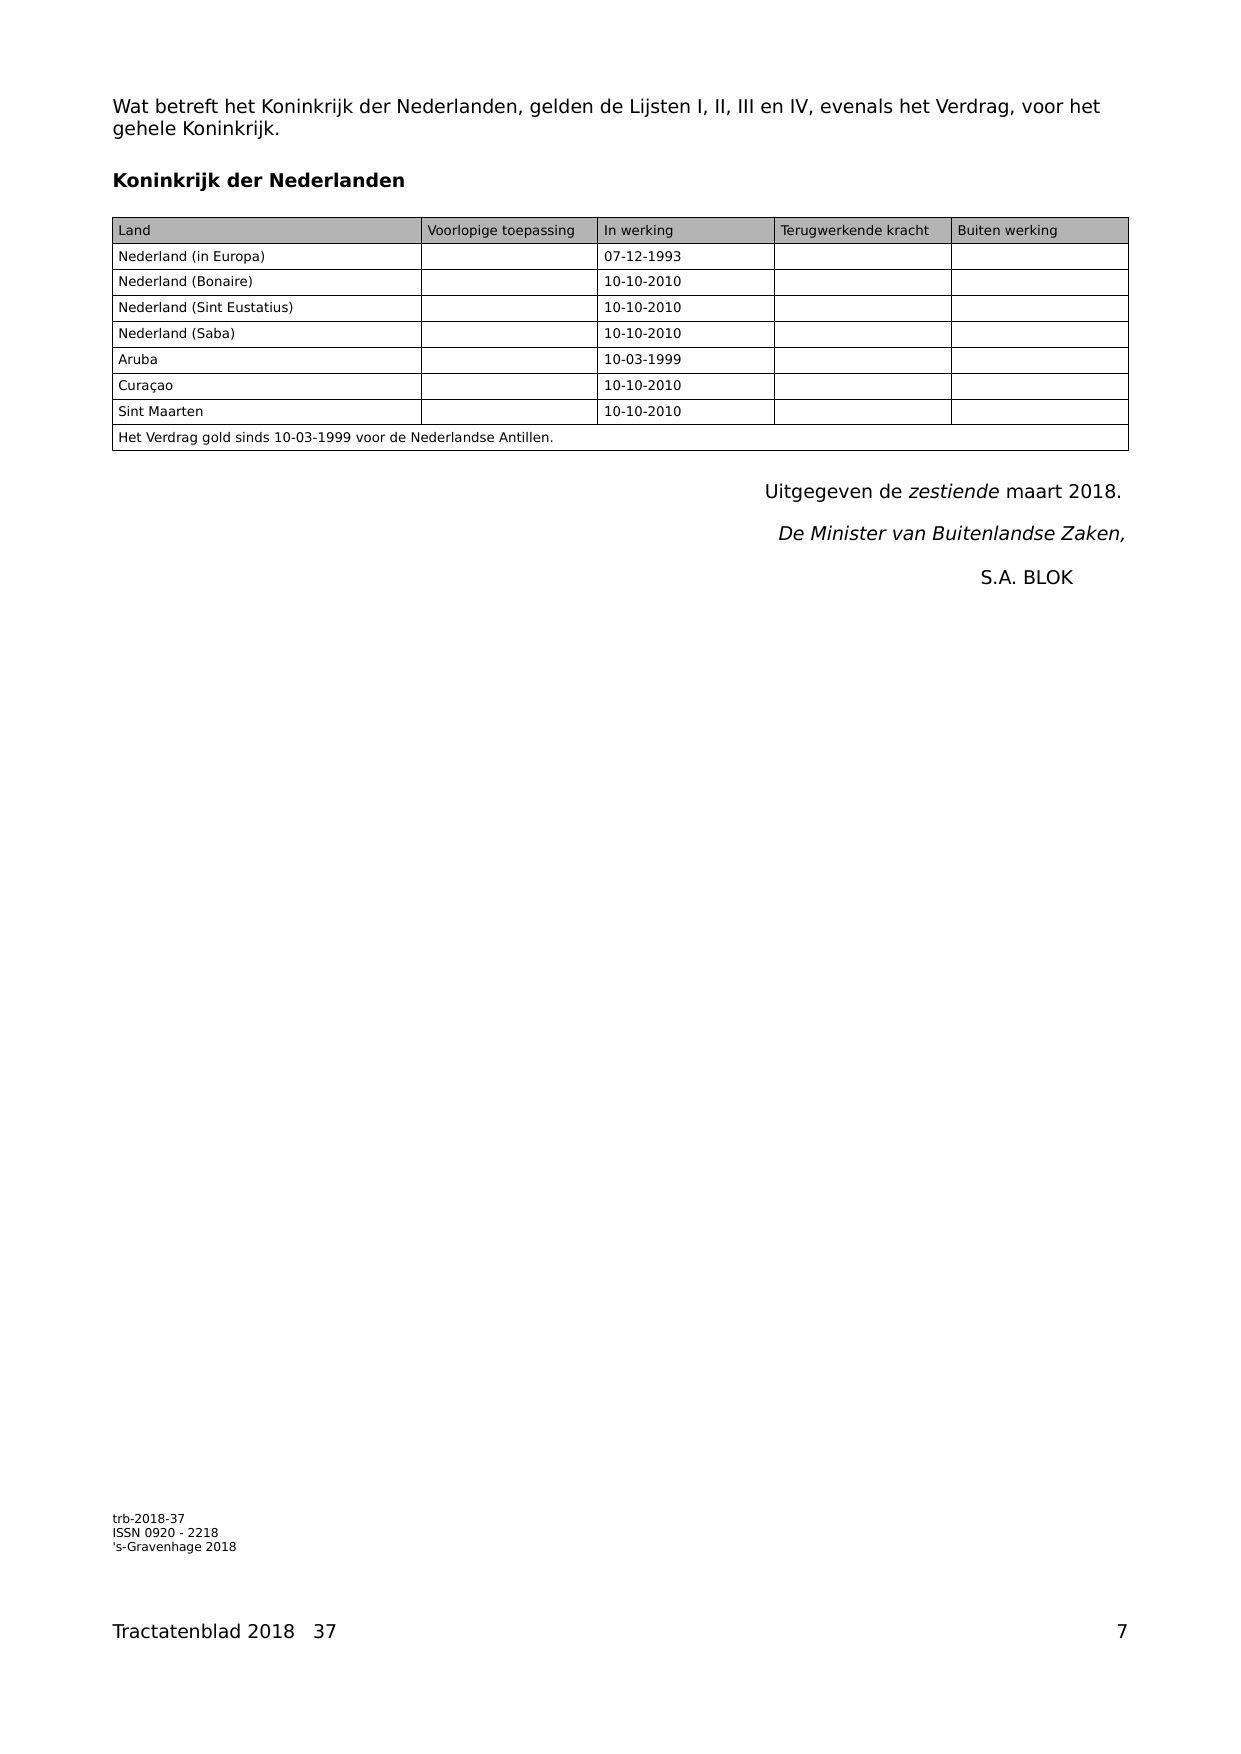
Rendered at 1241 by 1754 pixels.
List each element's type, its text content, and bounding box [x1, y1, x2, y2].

table_cell [775, 348, 951, 372]
table_cell Nederland (Sint Eustatius) [113, 296, 421, 321]
text Wat betreft het Koninkrijk der Nederlanden, gelden de Lijsten I, II, III en IV, evenals het Verdrag, voor het gehele Koninkrijk. [112, 96, 1128, 140]
table_cell [952, 400, 1128, 424]
table_cell 10-10-2010 [598, 322, 774, 347]
table_cell [775, 270, 951, 295]
text De Minister van Buitenlandse Zaken, S.A. BLOK [112, 523, 1128, 589]
text trb-2018-37 [112, 1512, 346, 1526]
table_cell 10-10-2010 [598, 374, 774, 398]
table_cell Nederland (in Europa) [113, 244, 421, 269]
table_cell Nederland (Saba) [113, 322, 421, 347]
table_cell [775, 244, 951, 269]
table_cell 10-10-2010 [598, 296, 774, 321]
table_cell 07-12-1993 [598, 244, 774, 269]
table_cell [422, 296, 597, 321]
table_header Buiten werking [952, 218, 1128, 243]
table_cell Aruba [113, 348, 421, 372]
table_cell Curaçao [113, 374, 421, 398]
table_cell [952, 270, 1128, 295]
table_cell 10-10-2010 [598, 400, 774, 424]
table_cell [952, 374, 1128, 398]
table_header Voorlopige toepassing [422, 218, 597, 243]
table_cell [422, 348, 597, 372]
table_header Land [113, 218, 421, 243]
table_cell Sint Maarten [113, 400, 421, 424]
table_cell [775, 400, 951, 424]
table_cell 10-03-1999 [598, 348, 774, 372]
text Uitgegeven de zestiende maart 2018. [112, 481, 1128, 503]
table_cell Het Verdrag gold sinds 10-03-1999 voor de Nederlandse Antillen. [113, 425, 1128, 450]
table_cell Nederland (Bonaire) [113, 270, 421, 295]
table_cell [775, 322, 951, 347]
text 's-Gravenhage 2018 [112, 1540, 346, 1554]
table_header In werking [598, 218, 774, 243]
table_cell [775, 374, 951, 398]
table_cell [422, 374, 597, 398]
table_cell [422, 270, 597, 295]
subtitle Koninkrijk der Nederlanden [112, 170, 1128, 192]
table_cell [422, 244, 597, 269]
table_cell [422, 400, 597, 424]
table_cell [775, 296, 951, 321]
table_header Terugwerkende kracht [775, 218, 951, 243]
table_cell [952, 244, 1128, 269]
table_cell [952, 348, 1128, 372]
table_cell [952, 322, 1128, 347]
text ISSN 0920 - 2218 [112, 1526, 346, 1540]
table_cell 10-10-2010 [598, 270, 774, 295]
table_cell [952, 296, 1128, 321]
table_cell [422, 322, 597, 347]
